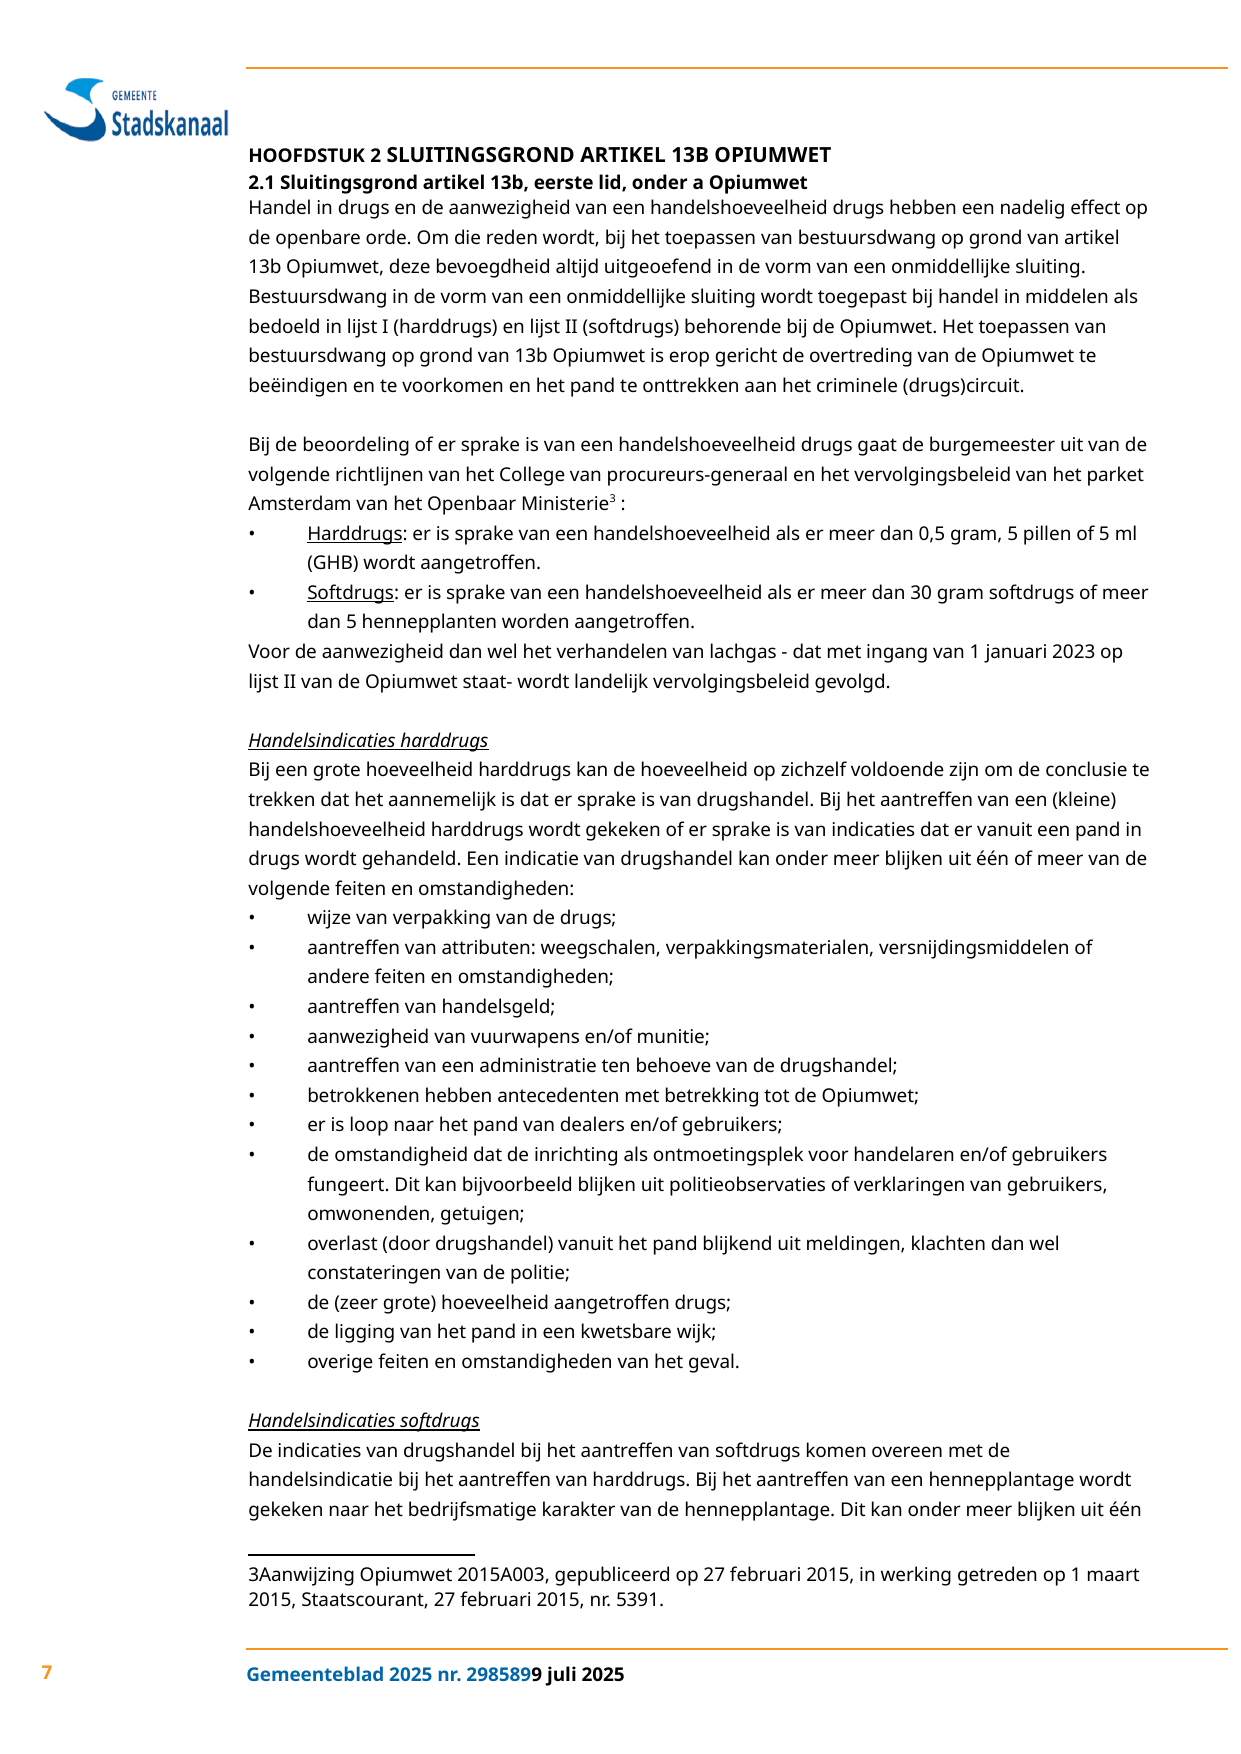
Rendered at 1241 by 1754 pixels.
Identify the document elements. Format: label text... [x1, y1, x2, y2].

list aanwezigheid van vuurwapens en/of munitie; [248, 1023, 1152, 1049]
list aantreffen van handelsgeld; [248, 993, 1152, 1019]
list overlast (door drugshandel) vanuit het pand blijkend uit meldingen, klachten dan wel constateringen van de politie; [248, 1230, 1152, 1285]
text Bij de beoordeling of er sprake is van een handelshoeveelheid drugs gaat de burgemeester uit van de volgende richtlijnen van het College van procureurs-generaal en het vervolgingsbeleid van het parket Amsterdam van het Openbaar Ministerie : [248, 431, 1152, 516]
list er is loop naar het pand van dealers en/of gebruikers; [248, 1112, 1152, 1137]
list overige feiten en omstandigheden van het geval. [248, 1348, 1152, 1374]
text Handel in drugs en de aanwezigheid van een handelshoeveelheid drugs hebben een nadelig effect op de openbare orde. Om die reden wordt, bij het toepassen van bestuursdwang op grond van artikel 13b Opiumwet, deze bevoegdheid altijd uitgeoefend in de vorm van een onmiddellijke sluiting. Bestuursdwang in de vorm van een onmiddellijke sluiting wordt toegepast bij handel in middelen als bedoeld in lijst I (harddrugs) en lijst II (softdrugs) behorende bij de Opiumwet. Het toepassen van bestuursdwang op grond van 13b Opiumwet is erop gericht de overtreding van de Opiumwet te beëindigen en te voorkomen en het pand te onttrekken aan het criminele (drugs)circuit. [248, 194, 1152, 398]
text HOOFDSTUK 2 SLUITINGSGROND ARTIKEL 13B OPIUMWET [248, 140, 1152, 169]
text Aanwijzing Opiumwet 2015A003, gepubliceerd op 27 februari 2015, in werking getreden op 1 maart 2015, Staatscourant, 27 februari 2015, nr. 5391. [248, 1561, 1152, 1612]
list de ligging van het pand in een kwetsbare wijk; [248, 1319, 1152, 1344]
list wijze van verpakking van de drugs; [248, 904, 1152, 930]
text Handelsindicaties softdrugs [248, 1407, 1152, 1433]
list aantreffen van een administratie ten behoeve van de drugshandel; [248, 1052, 1152, 1078]
picture [41, 47, 231, 172]
text Voor de aanwezigheid dan wel het verhandelen van lachgas - dat met ingang van 1 januari 2023 op lijst II van de Opiumwet staat- wordt landelijk vervolgingsbeleid gevolgd. [248, 638, 1152, 694]
list Harddrugs: er is sprake van een handelshoeveelheid als er meer dan 0,5 gram, 5 pillen of 5 ml (GHB) wordt aangetroffen. [248, 520, 1152, 575]
text De indicaties van drugshandel bij het aantreffen van softdrugs komen overeen met de handelsindicatie bij het aantreffen van harddrugs. Bij het aantreffen van een hennepplantage wordt gekeken naar het bedrijfsmatige karakter van de hennepplantage. Dit kan onder meer blijken uit één [248, 1437, 1152, 1522]
text Bij een grote hoeveelheid harddrugs kan de hoeveelheid op zichzelf voldoende zijn om de conclusie te trekken dat het aannemelijk is dat er sprake is van drugshandel. Bij het aantreffen van een (kleine) handelshoeveelheid harddrugs wordt gekeken of er sprake is van indicaties dat er vanuit een pand in drugs wordt gehandeld. Een indicatie van drugshandel kan onder meer blijken uit één of meer van de volgende feiten en omstandigheden: [248, 757, 1152, 901]
list de omstandigheid dat de inrichting als ontmoetingsplek voor handelaren en/of gebruikers fungeert. Dit kan bijvoorbeeld blijken uit politieobservaties of verklaringen van gebruikers, omwonenden, getuigen; [248, 1141, 1152, 1226]
list Softdrugs: er is sprake van een handelshoeveelheid als er meer dan 30 gram softdrugs of meer dan 5 hennepplanten worden aangetroffen. [248, 579, 1152, 634]
list betrokkenen hebben antecedenten met betrekking tot de Opiumwet; [248, 1082, 1152, 1108]
text 2.1 Sluitingsgrond artikel 13b, eerste lid, onder a Opiumwet [248, 169, 1152, 194]
list de (zeer grote) hoeveelheid aangetroffen drugs; [248, 1289, 1152, 1315]
text Handelsindicaties harddrugs [248, 727, 1152, 753]
list aantreffen van attributen: weegschalen, verpakkingsmaterialen, versnijdingsmiddelen of andere feiten en omstandigheden; [248, 934, 1152, 989]
